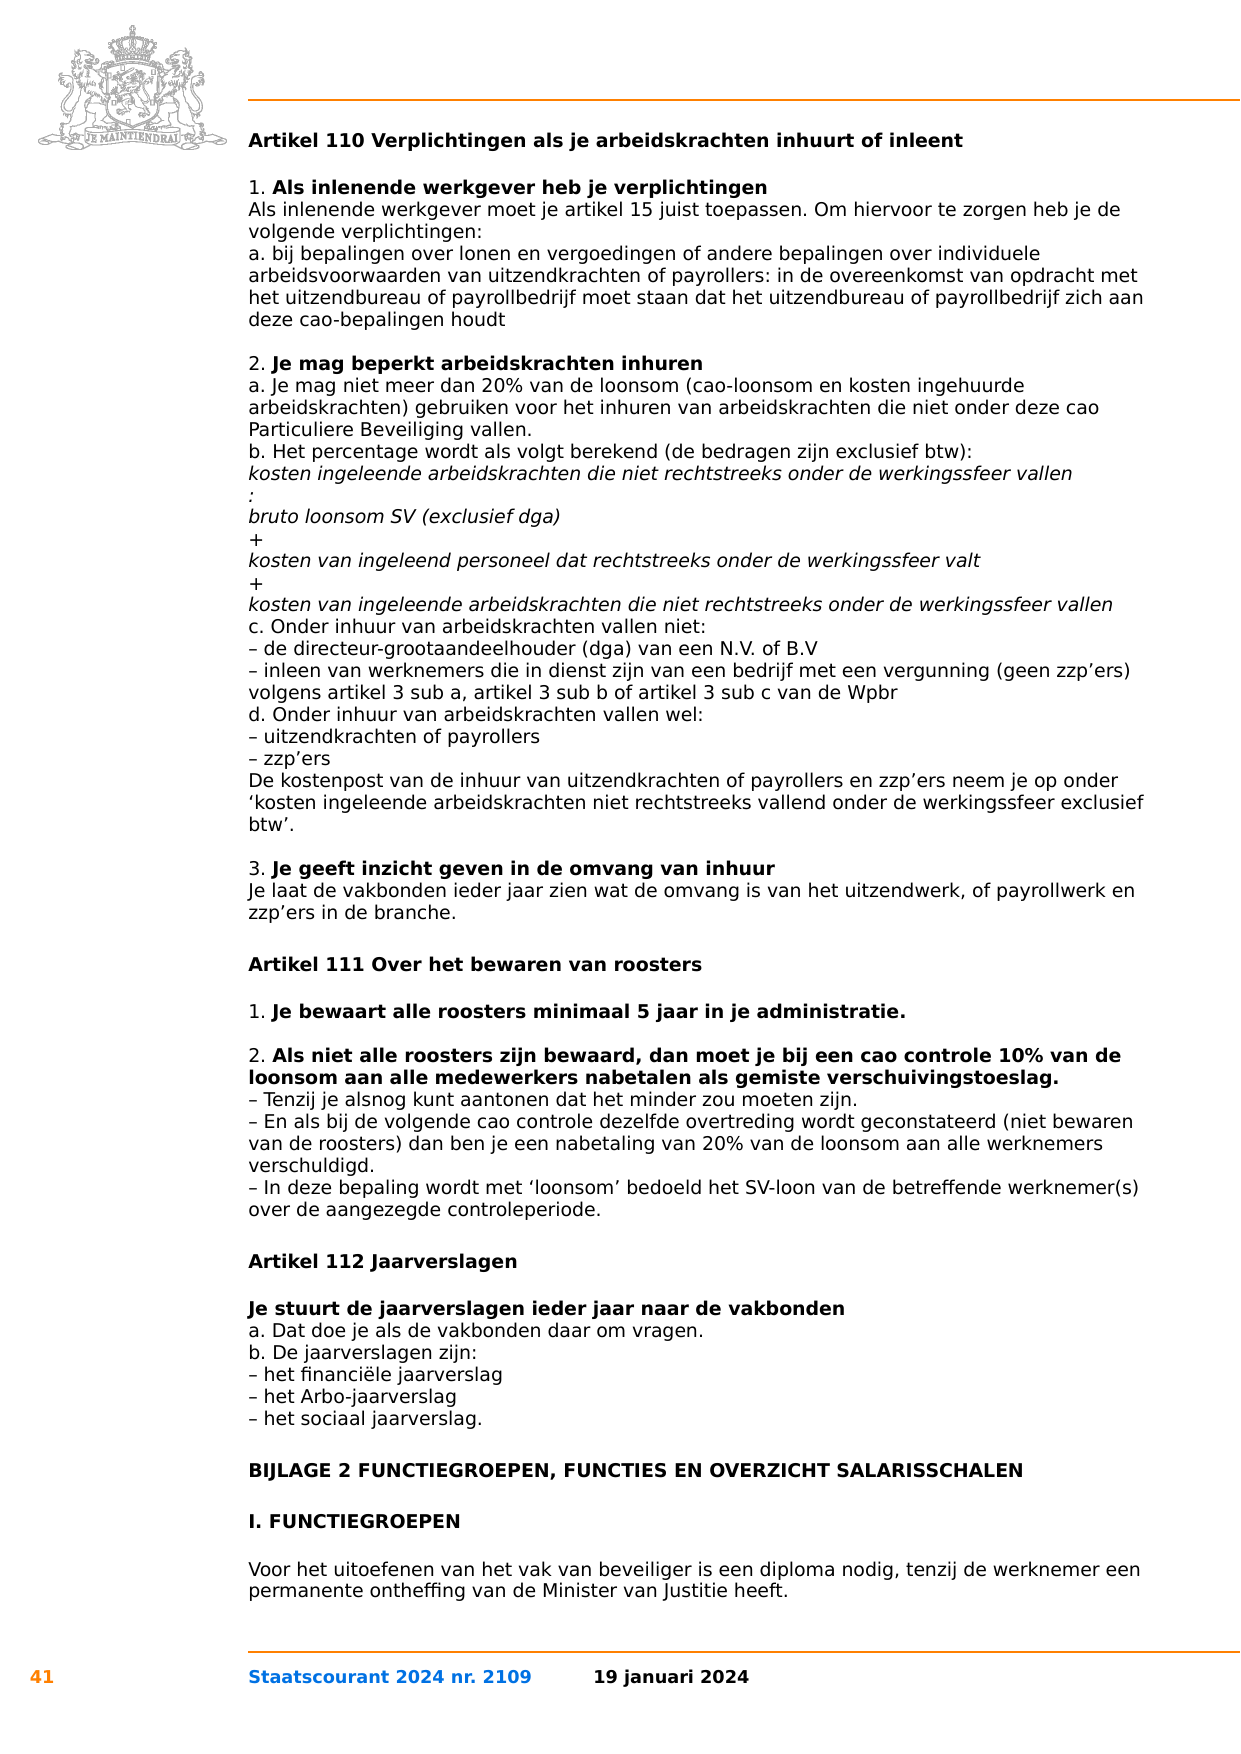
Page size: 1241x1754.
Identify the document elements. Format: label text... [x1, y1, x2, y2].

text b. De jaarverslagen zijn: [248, 1342, 1163, 1363]
subtitle Artikel 110 Verplichtingen als je arbeidskrachten inhuurt of inleent [248, 130, 1163, 152]
text Voor het uitoefenen van het vak van beveiliger is een diploma nodig, tenzij de werknemer een permanente ontheffing van de Minister van Justitie heeft. [248, 1558, 1163, 1602]
text 1. Als inlenende werkgever heb je verplichtingen [248, 177, 1163, 199]
text Je stuurt de jaarverslagen ieder jaar naar de vakbonden [248, 1298, 1163, 1319]
text b. Het percentage wordt als volgt berekend (de bedragen zijn exclusief btw): [248, 441, 1163, 462]
text – het sociaal jaarverslag. [248, 1407, 1163, 1429]
subtitle BIJLAGE 2 FUNCTIEGROEPEN, FUNCTIES EN OVERZICHT SALARISSCHALEN [248, 1459, 1163, 1481]
text Als inlenende werkgever moet je artikel 15 juist toepassen. Om hiervoor te zorgen heb je de volgende verplichtingen: [248, 199, 1163, 243]
text a. Dat doe je als de vakbonden daar om vragen. [248, 1319, 1163, 1342]
text a. bij bepalingen over lonen en vergoedingen of andere bepalingen over individuele arbeidsvoorwaarden van uitzendkrachten of payrollers: in de overeenkomst van opdracht met het uitzendbureau of payrollbedrijf moet staan dat het uitzendbureau of payrollbedrijf zich aan deze cao-bepalingen houdt [248, 243, 1163, 331]
text : [248, 484, 1163, 506]
text – inleen van werknemers die in dienst zijn van een bedrijf met een vergunning (geen zzp’ers) volgens artikel 3 sub a, artikel 3 sub b of artikel 3 sub c van de Wpbr [248, 660, 1163, 704]
text – uitzendkrachten of payrollers [248, 726, 1163, 748]
text bruto loonsom SV (exclusief dga) [248, 506, 1163, 528]
text – Tenzij je alsnog kunt aantonen dat het minder zou moeten zijn. [248, 1089, 1163, 1111]
text – het Arbo-jaarverslag [248, 1386, 1163, 1407]
subtitle Artikel 112 Jaarverslagen [248, 1251, 1163, 1273]
text 1. Je bewaart alle roosters minimaal 5 jaar in je administratie. [248, 1001, 1163, 1023]
text – zzp’ers [248, 748, 1163, 770]
text c. Onder inhuur van arbeidskrachten vallen niet: [248, 616, 1163, 638]
text + [248, 528, 1163, 550]
text kosten van ingeleend personeel dat rechtstreeks onder de werkingssfeer valt [248, 550, 1163, 572]
text – de directeur-grootaandeelhouder (dga) van een N.V. of B.V [248, 638, 1163, 660]
text – En als bij de volgende cao controle dezelfde overtreding wordt geconstateerd (niet bewaren van de roosters) dan ben je een nabetaling van 20% van de loonsom aan alle werknemers verschuldigd. [248, 1111, 1163, 1177]
text a. Je mag niet meer dan 20% van de loonsom (cao-loonsom en kosten ingehuurde arbeidskrachten) gebruiken voor het inhuren van arbeidskrachten die niet onder deze cao Particuliere Beveiliging vallen. [248, 374, 1163, 441]
text De kostenpost van de inhuur van uitzendkrachten of payrollers en zzp’ers neem je op onder ‘kosten ingeleende arbeidskrachten niet rechtstreeks vallend onder de werkingssfeer exclusief btw’. [248, 770, 1163, 836]
subtitle I. FUNCTIEGROEPEN [248, 1511, 1163, 1533]
text kosten ingeleende arbeidskrachten die niet rechtstreeks onder de werkingssfeer vallen [248, 462, 1163, 484]
text kosten van ingeleende arbeidskrachten die niet rechtstreeks onder de werkingssfeer vallen [248, 594, 1163, 616]
text – In deze bepaling wordt met ‘loonsom’ bedoeld het SV-loon van de betreffende werknemer(s) over de aangezegde controleperiode. [248, 1177, 1163, 1221]
text – het financiële jaarverslag [248, 1363, 1163, 1386]
text 3. Je geeft inzicht geven in de omvang van inhuur [248, 858, 1163, 880]
text d. Onder inhuur van arbeidskrachten vallen wel: [248, 704, 1163, 726]
picture [38, 25, 227, 150]
text Je laat de vakbonden ieder jaar zien wat de omvang is van het uitzendwerk, of payrollwerk en zzp’ers in de branche. [248, 880, 1163, 924]
text 2. Je mag beperkt arbeidskrachten inhuren [248, 353, 1163, 374]
subtitle Artikel 111 Over het bewaren van roosters [248, 954, 1163, 976]
text 2. Als niet alle roosters zijn bewaard, dan moet je bij een cao controle 10% van de loonsom aan alle medewerkers nabetalen als gemiste verschuivingstoeslag. [248, 1045, 1163, 1089]
text + [248, 572, 1163, 594]
